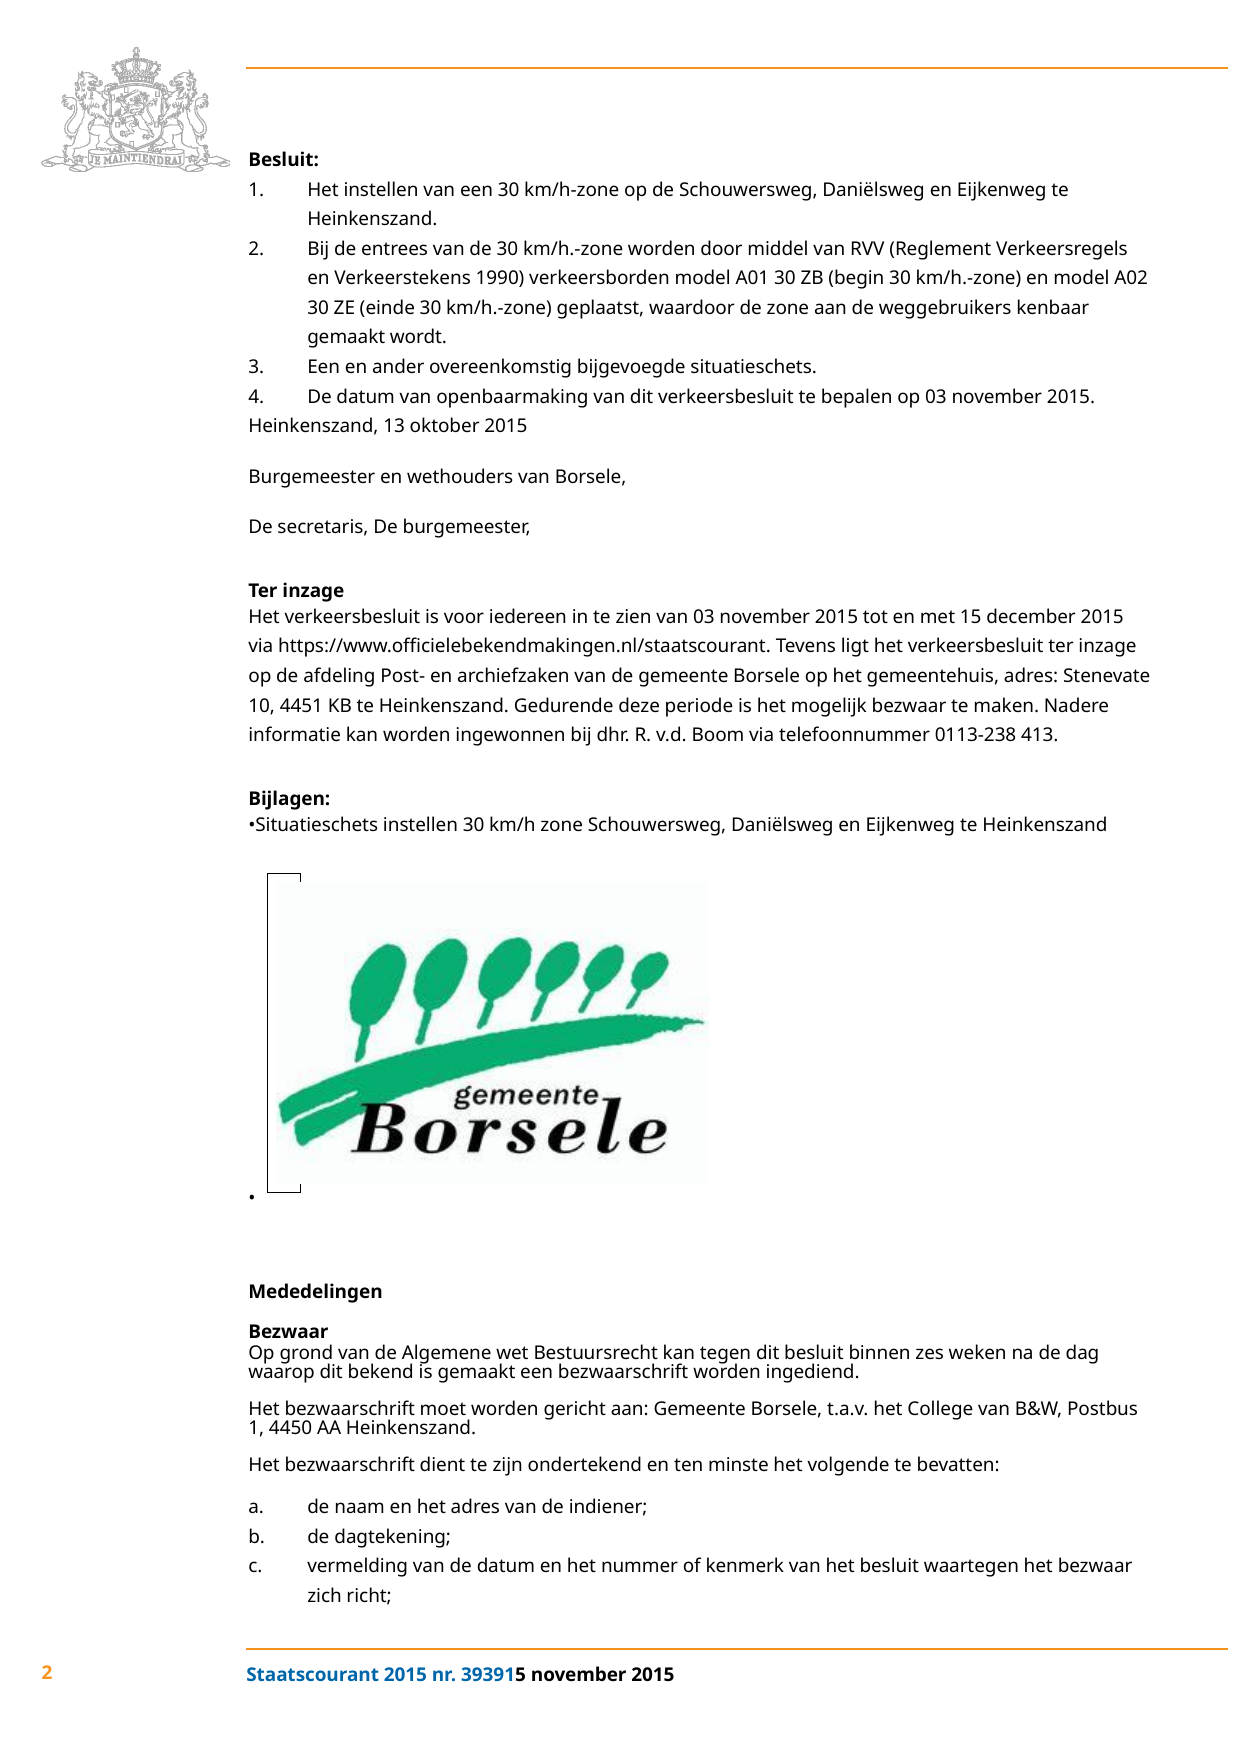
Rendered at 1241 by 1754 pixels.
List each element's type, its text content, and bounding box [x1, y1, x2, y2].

text Het verkeersbesluit is voor iedereen in te zien van 03 november 2015 tot en met 15 december 2015 via https://www.officielebekendmakingen.nl/staatscourant. Tevens ligt het verkeersbesluit ter inzage op de afdeling Post- en archiefzaken van de gemeente Borsele op het gemeentehuis, adres: Stenevate 10, 4451 KB te Heinkenszand. Gedurende deze periode is het mogelijk bezwaar te maken. Nadere informatie kan worden ingewonnen bij dhr. R. v.d. Boom via telefoonnummer 0113-238 413. [248, 603, 1152, 747]
picture [276, 882, 709, 1184]
text Bezwaar [248, 1318, 1152, 1344]
list Een en ander overeenkomstig bijgevoegde situatieschets. [248, 353, 1152, 379]
text • [248, 861, 1152, 1210]
text •Situatieschets instellen 30 km/h zone Schouwersweg, Daniëlsweg en Eijkenweg te Heinkenszand [248, 811, 1152, 837]
text Het bezwaarschrift dient te zijn ondertekend en ten minste het volgende te bevatten: [248, 1456, 1152, 1476]
list Bij de entrees van de 30 km/h.-zone worden door middel van RVV (Reglement Verkeersregels en Verkeerstekens 1990) verkeersborden model A01 30 ZB (begin 30 km/h.-zone) en model A02 30 ZE (einde 30 km/h.-zone) geplaatst, waardoor de zone aan de weggebruikers kenbaar gemaakt wordt. [248, 235, 1152, 349]
text Op grond van de Algemene wet Bestuursrecht kan tegen dit besluit binnen zes weken na de dag waarop dit bekend is gemaakt een bezwaarschrift worden ingediend. [248, 1344, 1152, 1382]
list de dagtekening; [248, 1523, 1152, 1548]
list Het instellen van een 30 km/h-zone op de Schouwersweg, Daniëlsweg en Eijkenweg te Heinkenszand. [248, 176, 1152, 231]
text Het bezwaarschrift moet worden gericht aan: Gemeente Borsele, t.a.v. het College van B&W, Postbus 1, 4450 AA Heinkenszand. [248, 1400, 1152, 1438]
picture [41, 47, 231, 172]
text De secretaris, De burgemeester, [248, 513, 1152, 539]
text Ter inzage [248, 577, 1152, 603]
list De datum van openbaarmaking van dit verkeersbesluit te bepalen op 03 november 2015. [248, 383, 1152, 409]
text Mededelingen [248, 1279, 1152, 1304]
text Heinkenszand, 13 oktober 2015 [248, 412, 1152, 438]
list de naam en het adres van de indiener; [248, 1493, 1152, 1519]
text Bijlagen: [248, 785, 1152, 811]
list vermelding van de datum en het nummer of kenmerk van het besluit waartegen het bezwaar zich richt; [248, 1552, 1152, 1608]
text Burgemeester en wethouders van Borsele, [248, 463, 1152, 489]
text Besluit: [248, 146, 1152, 172]
